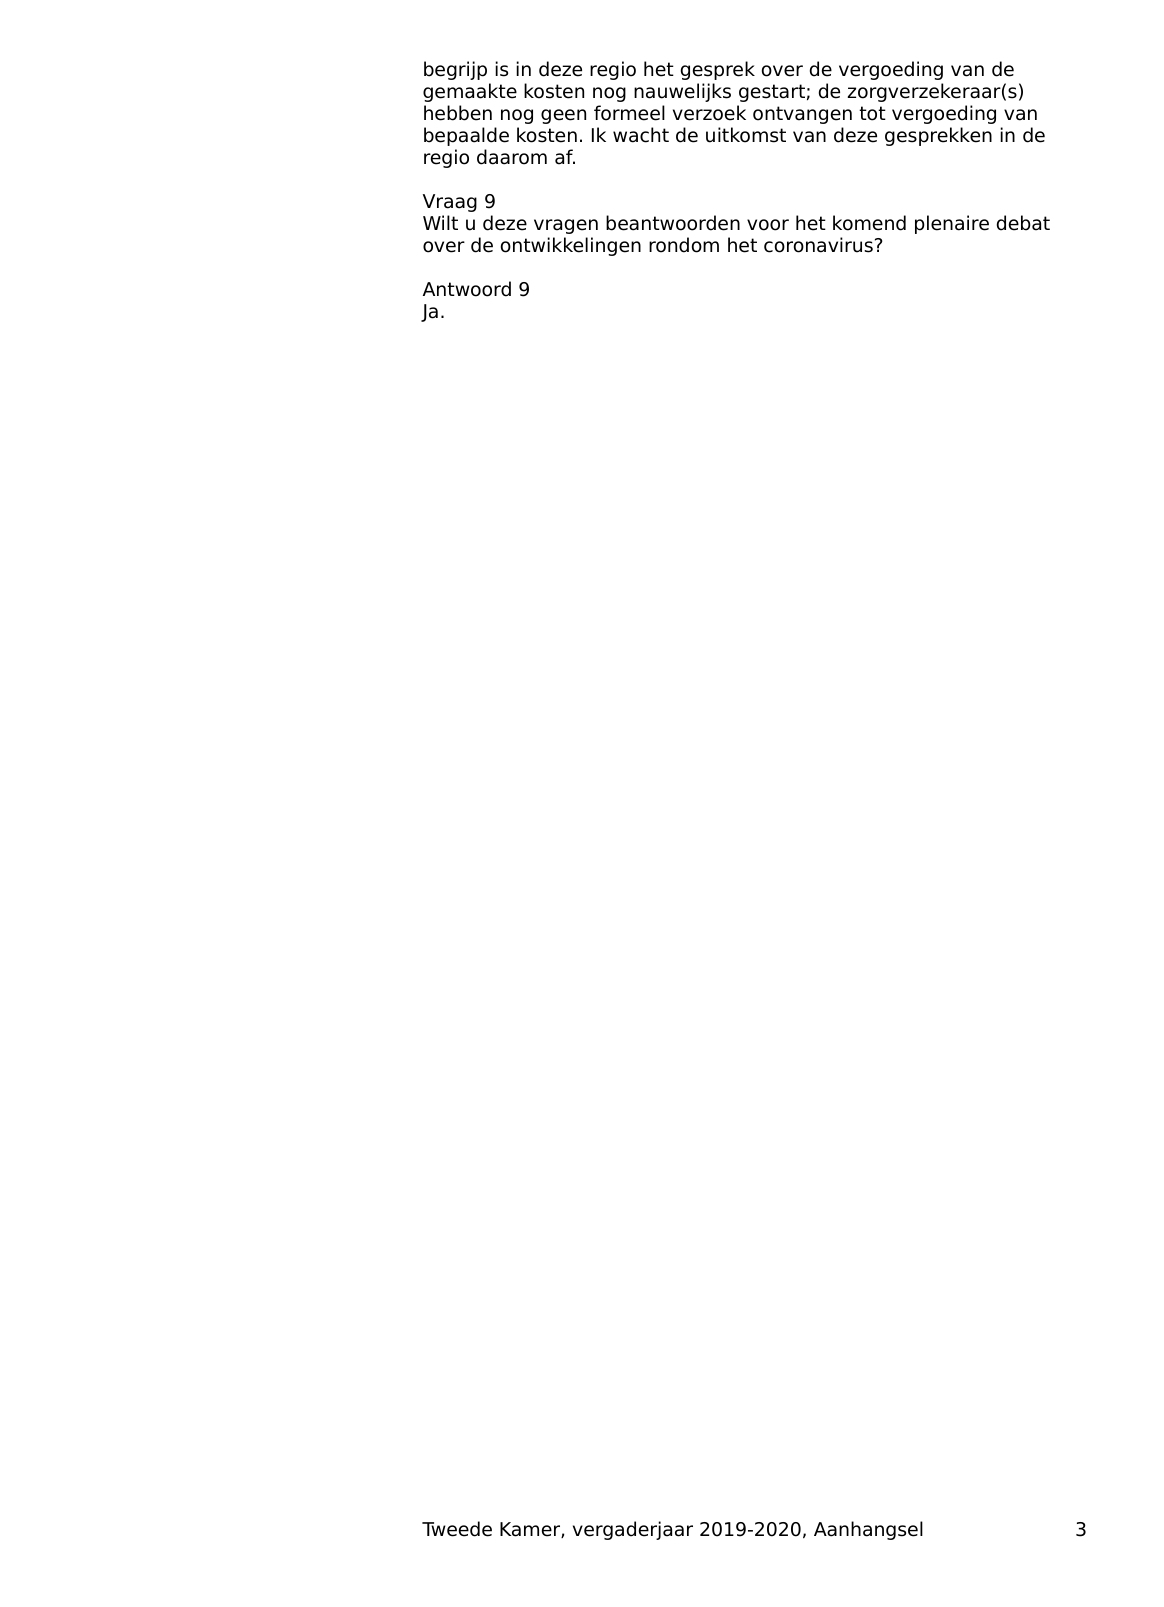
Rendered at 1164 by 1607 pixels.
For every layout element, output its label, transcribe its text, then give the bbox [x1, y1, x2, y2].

text Antwoord 9 [422, 279, 1087, 301]
text Vraag 9 [422, 191, 1087, 213]
text Ja. [422, 301, 1087, 323]
text Wilt u deze vragen beantwoorden voor het komend plenaire debat over de ontwikkelingen rondom het coronavirus? [422, 213, 1087, 257]
text begrijp is in deze regio het gesprek over de vergoeding van de gemaakte kosten nog nauwelijks gestart; de zorgverzekeraar(s) hebben nog geen formeel verzoek ontvangen tot vergoeding van bepaalde kosten. Ik wacht de uitkomst van deze gesprekken in de regio daarom af. [422, 59, 1087, 169]
